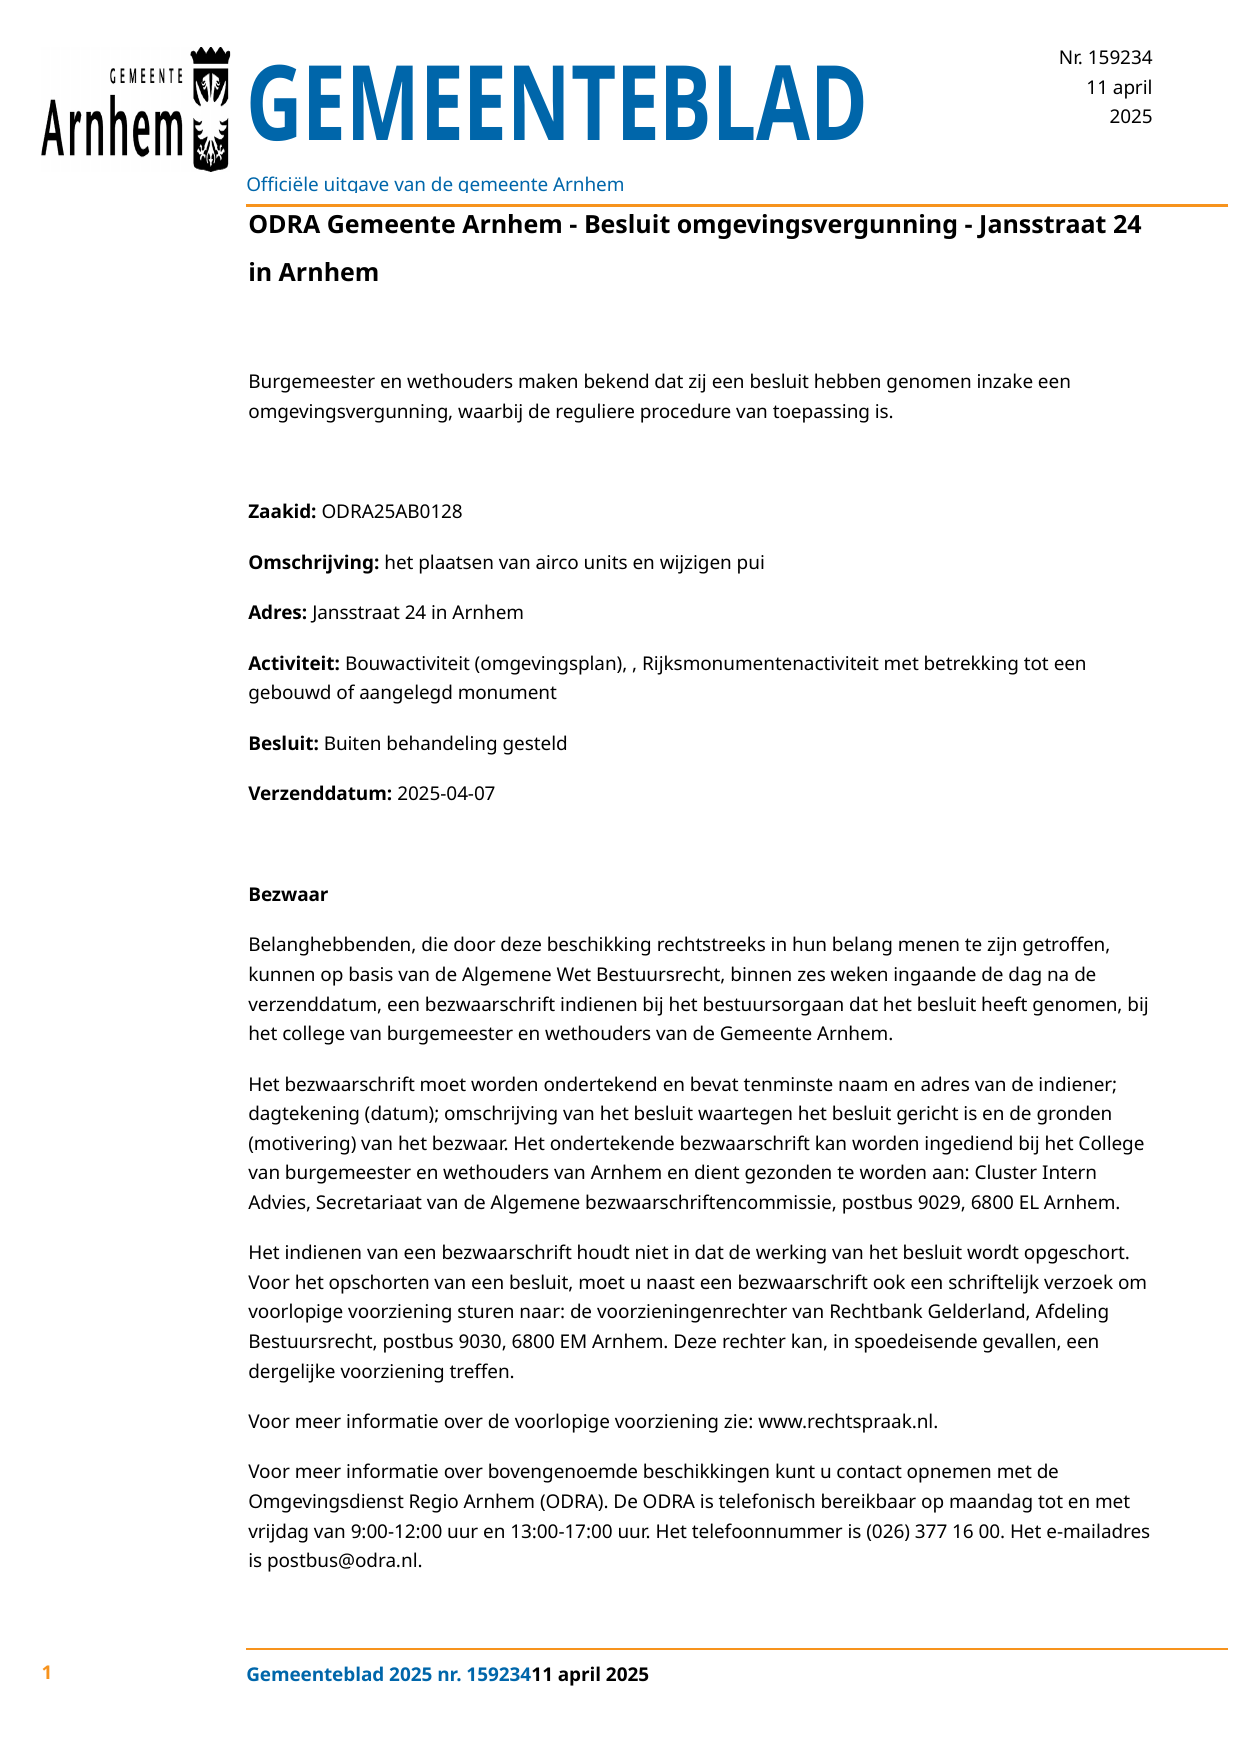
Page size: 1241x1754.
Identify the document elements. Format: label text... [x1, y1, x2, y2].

text Voor meer informatie over de voorlopige voorziening zie: www.rechtspraak.nl. [248, 1408, 1152, 1434]
text Activiteit: Bouwactiviteit (omgevingsplan), , Rijksmonumentenactiviteit met betrekking tot een gebouwd of aangelegd monument [248, 650, 1152, 705]
text Voor meer informatie over bovengenoemde beschikkingen kunt u contact opnemen met de Omgevingsdienst Regio Arnhem (ODRA). De ODRA is telefonisch bereikbaar op maandag tot en met vrijdag van 9:00-12:00 uur en 13:00-17:00 uur. Het telefoonnummer is (026) 377 16 00. Het e-mailadres is postbus@odra.nl. [248, 1459, 1152, 1573]
picture [41, 47, 231, 172]
text Adres: Jansstraat 24 in Arnhem [248, 599, 1152, 625]
text Het bezwaarschrift moet worden ondertekend en bevat tenminste naam en adres van de indiener; dagtekening (datum); omschrijving van het besluit waartegen het besluit gericht is en de gronden (motivering) van het bezwaar. Het ondertekende bezwaarschrift kan worden ingediend bij het College van burgemeester en wethouders van Arnhem en dient gezonden te worden aan: Cluster Intern Advies, Secretariaat van de Algemene bezwaarschriftencommissie, postbus 9029, 6800 EL Arnhem. [248, 1071, 1152, 1215]
text Omschrijving: het plaatsen van airco units en wijzigen pui [248, 549, 1152, 575]
text Besluit: Buiten behandeling gesteld [248, 730, 1152, 756]
text Het indienen van een bezwaarschrift houdt niet in dat de werking van het besluit wordt opgeschort. Voor het opschorten van een besluit, moet u naast een bezwaarschrift ook een schriftelijk verzoek om voorlopige voorziening sturen naar: de voorzieningenrechter van Rechtbank Gelderland, Afdeling Bestuursrecht, postbus 9030, 6800 EM Arnhem. Deze rechter kan, in spoedeisende gevallen, een dergelijke voorziening treffen. [248, 1239, 1152, 1384]
text Bezwaar [248, 881, 1152, 907]
text Verzenddatum: 2025-04-07 [248, 780, 1152, 806]
text Burgemeester en wethouders maken bekend dat zij een besluit hebben genomen inzake een omgevingsvergunning, waarbij de reguliere procedure van toepassing is. [248, 368, 1152, 424]
text Belanghebbenden, die door deze beschikking rechtstreeks in hun belang menen te zijn getroffen, kunnen op basis van de Algemene Wet Bestuursrecht, binnen zes weken ingaande de dag na de verzenddatum, een bezwaarschrift indienen bij het bestuursorgaan dat het besluit heeft genomen, bij het college van burgemeester en wethouders van de Gemeente Arnhem. [248, 932, 1152, 1046]
text Zaakid: ODRA25AB0128 [248, 499, 1152, 524]
text ODRA Gemeente Arnhem - Besluit omgevingsvergunning - Jansstraat 24 in Arnhem [248, 207, 1152, 288]
